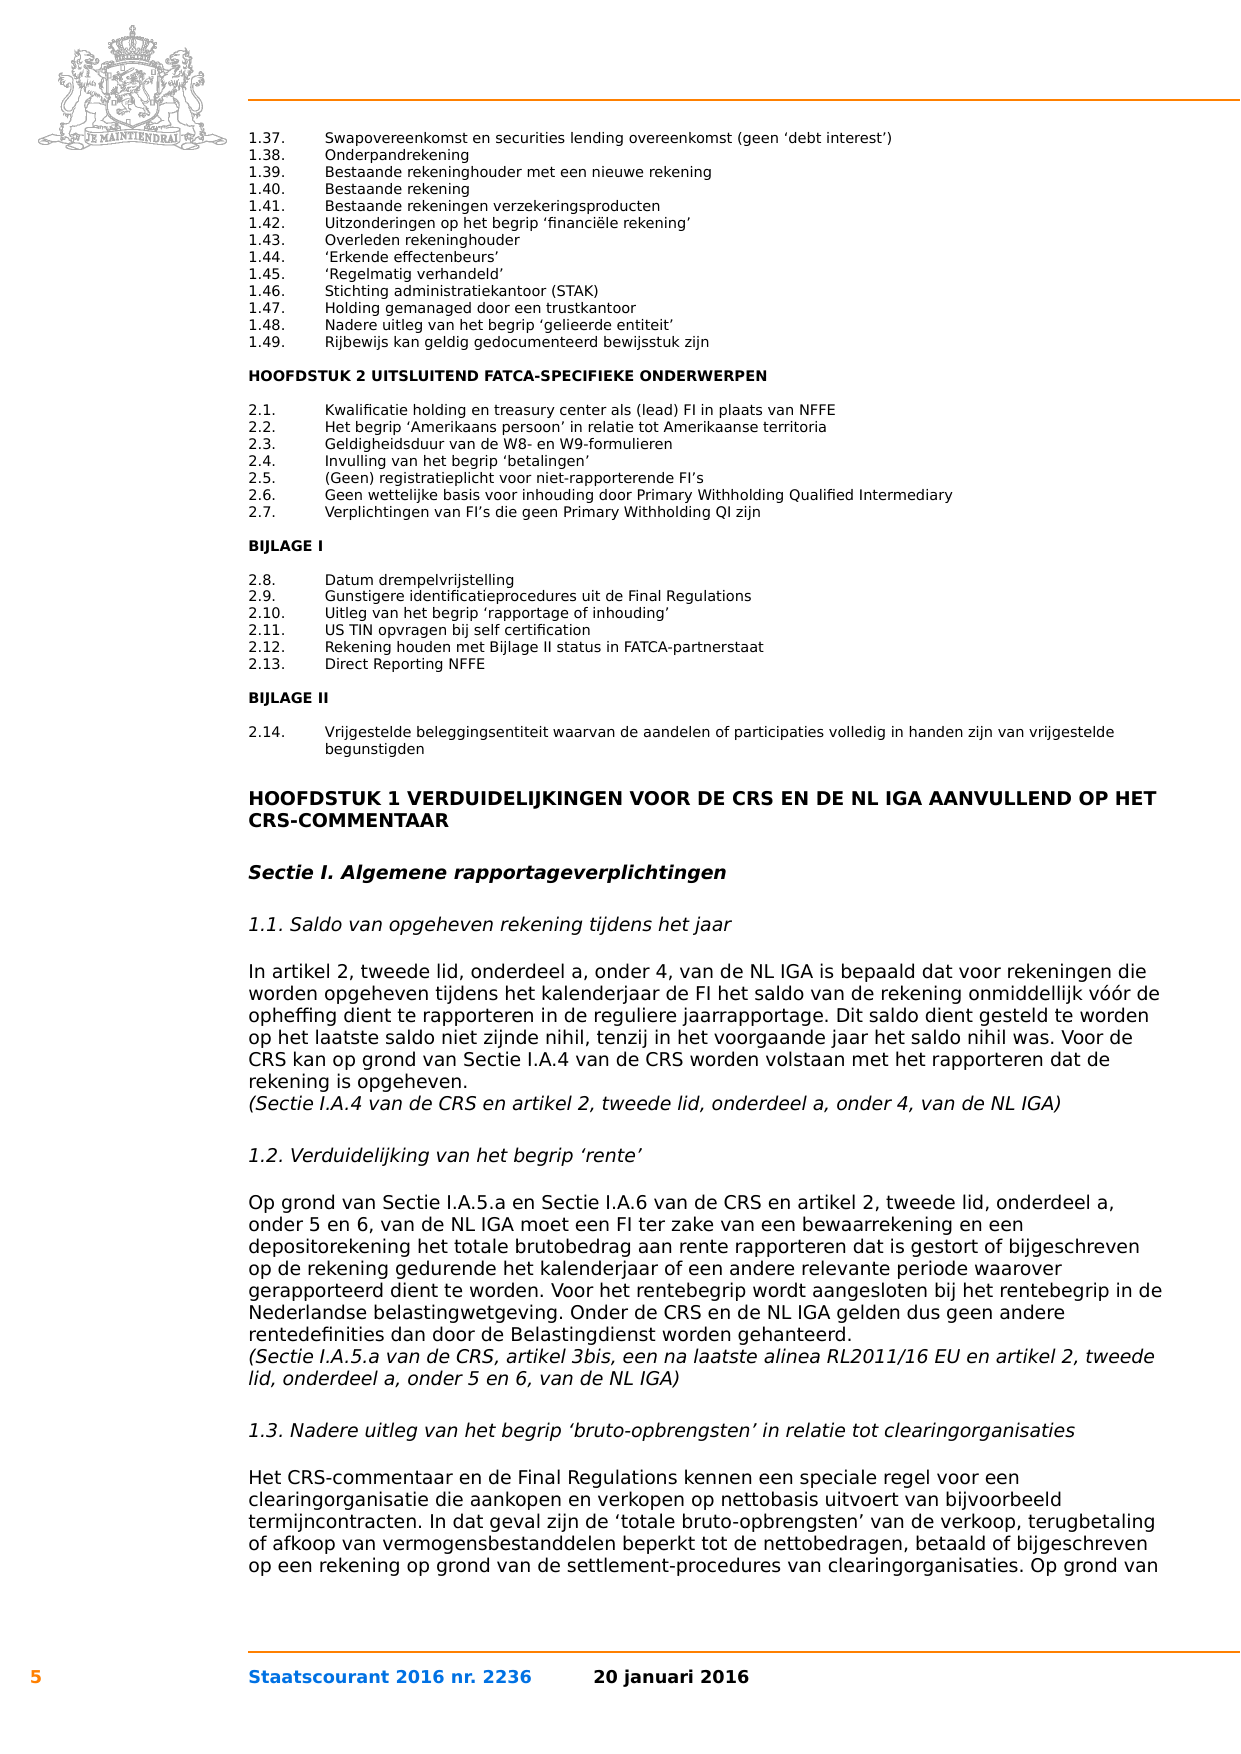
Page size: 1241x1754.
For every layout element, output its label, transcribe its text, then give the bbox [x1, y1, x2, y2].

table_cell 2.14. [248, 724, 319, 758]
table_cell 2.4. [248, 453, 319, 469]
text In artikel 2, tweede lid, onderdeel a, onder 4, van de NL IGA is bepaald dat voor rekeningen die worden opgeheven tijdens het kalenderjaar de FI het saldo van de rekening onmiddellijk vóór de opheffing dient te rapporteren in de reguliere jaarrapportage. Dit saldo dient gesteld te worden op het laatste saldo niet zijnde nihil, tenzij in het voorgaande jaar het saldo nihil was. Voor de CRS kan op grond van Sectie I.A.4 van de CRS worden volstaan met het rapporteren dat de rekening is opgeheven. [248, 961, 1163, 1093]
table_cell 2.10. [248, 605, 319, 622]
table_cell Swapovereenkomst en securities lending overeenkomst (geen ‘debt interest’) [319, 130, 1163, 147]
table_cell Gunstigere identificatieprocedures uit de Final Regulations [319, 588, 1163, 605]
table_cell Kwalificatie holding en treasury center als (lead) FI in plaats van NFFE [319, 402, 1163, 418]
table_cell [248, 520, 1163, 537]
text (Sectie I.A.5.a van de CRS, artikel 3bis, een na laatste alinea RL2011/16 EU en artikel 2, tweede lid, onderdeel a, onder 5 en 6, van de NL IGA) [248, 1346, 1163, 1390]
table_cell Verplichtingen van FI’s die geen Primary Withholding QI zijn [319, 504, 1163, 520]
table_cell Overleden rekeninghouder [319, 232, 1163, 249]
table_cell 2.13. [248, 656, 319, 673]
table_cell Datum drempelvrijstelling [319, 571, 1163, 588]
table_cell Nadere uitleg van het begrip ‘gelieerde entiteit’ [319, 317, 1163, 334]
table_cell Geldigheidsduur van de W8- en W9-formulieren [319, 436, 1163, 452]
table_cell 1.41. [248, 198, 319, 215]
table_cell Bestaande rekening [319, 181, 1163, 198]
table_cell ‘Regelmatig verhandeld’ [319, 266, 1163, 283]
table_cell Bestaande rekeningen verzekeringsproducten [319, 198, 1163, 215]
text Op grond van Sectie I.A.5.a en Sectie I.A.6 van de CRS en artikel 2, tweede lid, onderdeel a, onder 5 en 6, van de NL IGA moet een FI ter zake van een bewaarrekening en een depositorekening het totale brutobedrag aan rente rapporteren dat is gestort of bijgeschreven op de rekening gedurende het kalenderjaar of een andere relevante periode waarover gerapporteerd dient te worden. Voor het rentebegrip wordt aangesloten bij het rentebegrip in de Nederlandse belastingwetgeving. Onder de CRS en de NL IGA gelden dus geen andere rentedefinities dan door de Belastingdienst worden gehanteerd. [248, 1192, 1163, 1346]
table_cell 2.3. [248, 436, 319, 452]
table_cell 1.45. [248, 266, 319, 283]
table_cell Direct Reporting NFFE [319, 656, 1163, 673]
table_cell Vrijgestelde beleggingsentiteit waarvan de aandelen of participaties volledig in handen zijn van vrijgestelde begunstigden [319, 724, 1163, 758]
table_cell 1.37. [248, 130, 319, 147]
table_cell 1.43. [248, 232, 319, 249]
table_cell Het begrip ‘Amerikaans persoon’ in relatie tot Amerikaanse territoria [319, 419, 1163, 436]
table_cell 2.2. [248, 419, 319, 436]
table_cell Holding gemanaged door een trustkantoor [319, 300, 1163, 317]
table_cell [248, 707, 1163, 724]
table_cell Invulling van het begrip ‘betalingen’ [319, 453, 1163, 469]
table_cell [248, 351, 1163, 368]
subtitle 1.1. Saldo van opgeheven rekening tijdens het jaar [248, 914, 1163, 936]
table_cell Uitleg van het begrip ‘rapportage of inhouding’ [319, 605, 1163, 622]
table_cell 2.8. [248, 571, 319, 588]
table_cell Geen wettelijke basis voor inhouding door Primary Withholding Qualified Intermediary [319, 486, 1163, 503]
table_cell Bestaande rekeninghouder met een nieuwe rekening [319, 164, 1163, 181]
table_cell 2.6. [248, 486, 319, 503]
table_cell 1.44. [248, 249, 319, 266]
table_cell 1.42. [248, 215, 319, 232]
table_cell Rekening houden met Bijlage II status in FATCA-partnerstaat [319, 639, 1163, 656]
table_cell 2.5. [248, 470, 319, 486]
text Het CRS-commentaar en de Final Regulations kennen een speciale regel voor een clearingorganisatie die aankopen en verkopen op nettobasis uitvoert van bijvoorbeeld termijncontracten. In dat geval zijn de ‘totale bruto-opbrengsten’ van de verkoop, terugbetaling of afkoop van vermogensbestanddelen beperkt tot de nettobedragen, betaald of bijgeschreven op een rekening op grond van de settlement-procedures van clearingorganisaties. Op grond van [248, 1467, 1163, 1577]
subtitle 1.2. Verduidelijking van het begrip ‘rente’ [248, 1145, 1163, 1167]
table_cell (Geen) registratieplicht voor niet-rapporterende FI’s [319, 470, 1163, 486]
text (Sectie I.A.4 van de CRS en artikel 2, tweede lid, onderdeel a, onder 4, van de NL IGA) [248, 1093, 1163, 1115]
table_cell 1.46. [248, 283, 319, 300]
table_cell 1.48. [248, 317, 319, 334]
picture [38, 25, 227, 150]
table_cell 1.49. [248, 334, 319, 351]
subtitle HOOFDSTUK 1 VERDUIDELIJKINGEN VOOR DE CRS EN DE NL IGA AANVULLEND OP HET CRS-COMMENTAAR [248, 788, 1163, 832]
table_cell HOOFDSTUK 2 UITSLUITEND FATCA-SPECIFIEKE ONDERWERPEN [248, 368, 1163, 384]
table_cell Uitzonderingen op het begrip ‘financiële rekening’ [319, 215, 1163, 232]
table_cell ‘Erkende effectenbeurs’ [319, 249, 1163, 266]
table_cell 2.7. [248, 504, 319, 520]
table_cell 2.11. [248, 622, 319, 639]
table_cell Onderpandrekening [319, 147, 1163, 164]
table_cell 1.47. [248, 300, 319, 317]
table_cell US TIN opvragen bij self certification [319, 622, 1163, 639]
table_cell BIJLAGE I [248, 538, 1163, 554]
table_cell [248, 385, 1163, 402]
table_cell 2.1. [248, 402, 319, 418]
table_cell [248, 673, 1163, 690]
subtitle 1.3. Nadere uitleg van het begrip ‘bruto-opbrengsten’ in relatie tot clearingorganisaties [248, 1420, 1163, 1442]
table_cell 1.40. [248, 181, 319, 198]
table_cell [248, 554, 1163, 571]
table_cell Stichting administratiekantoor (STAK) [319, 283, 1163, 300]
table_cell 1.38. [248, 147, 319, 164]
table_cell 1.39. [248, 164, 319, 181]
table_cell BIJLAGE II [248, 690, 1163, 707]
subtitle Sectie I. Algemene rapportageverplichtingen [248, 862, 1163, 884]
table_cell 2.12. [248, 639, 319, 656]
table_cell Rijbewijs kan geldig gedocumenteerd bewijsstuk zijn [319, 334, 1163, 351]
table_cell 2.9. [248, 588, 319, 605]
